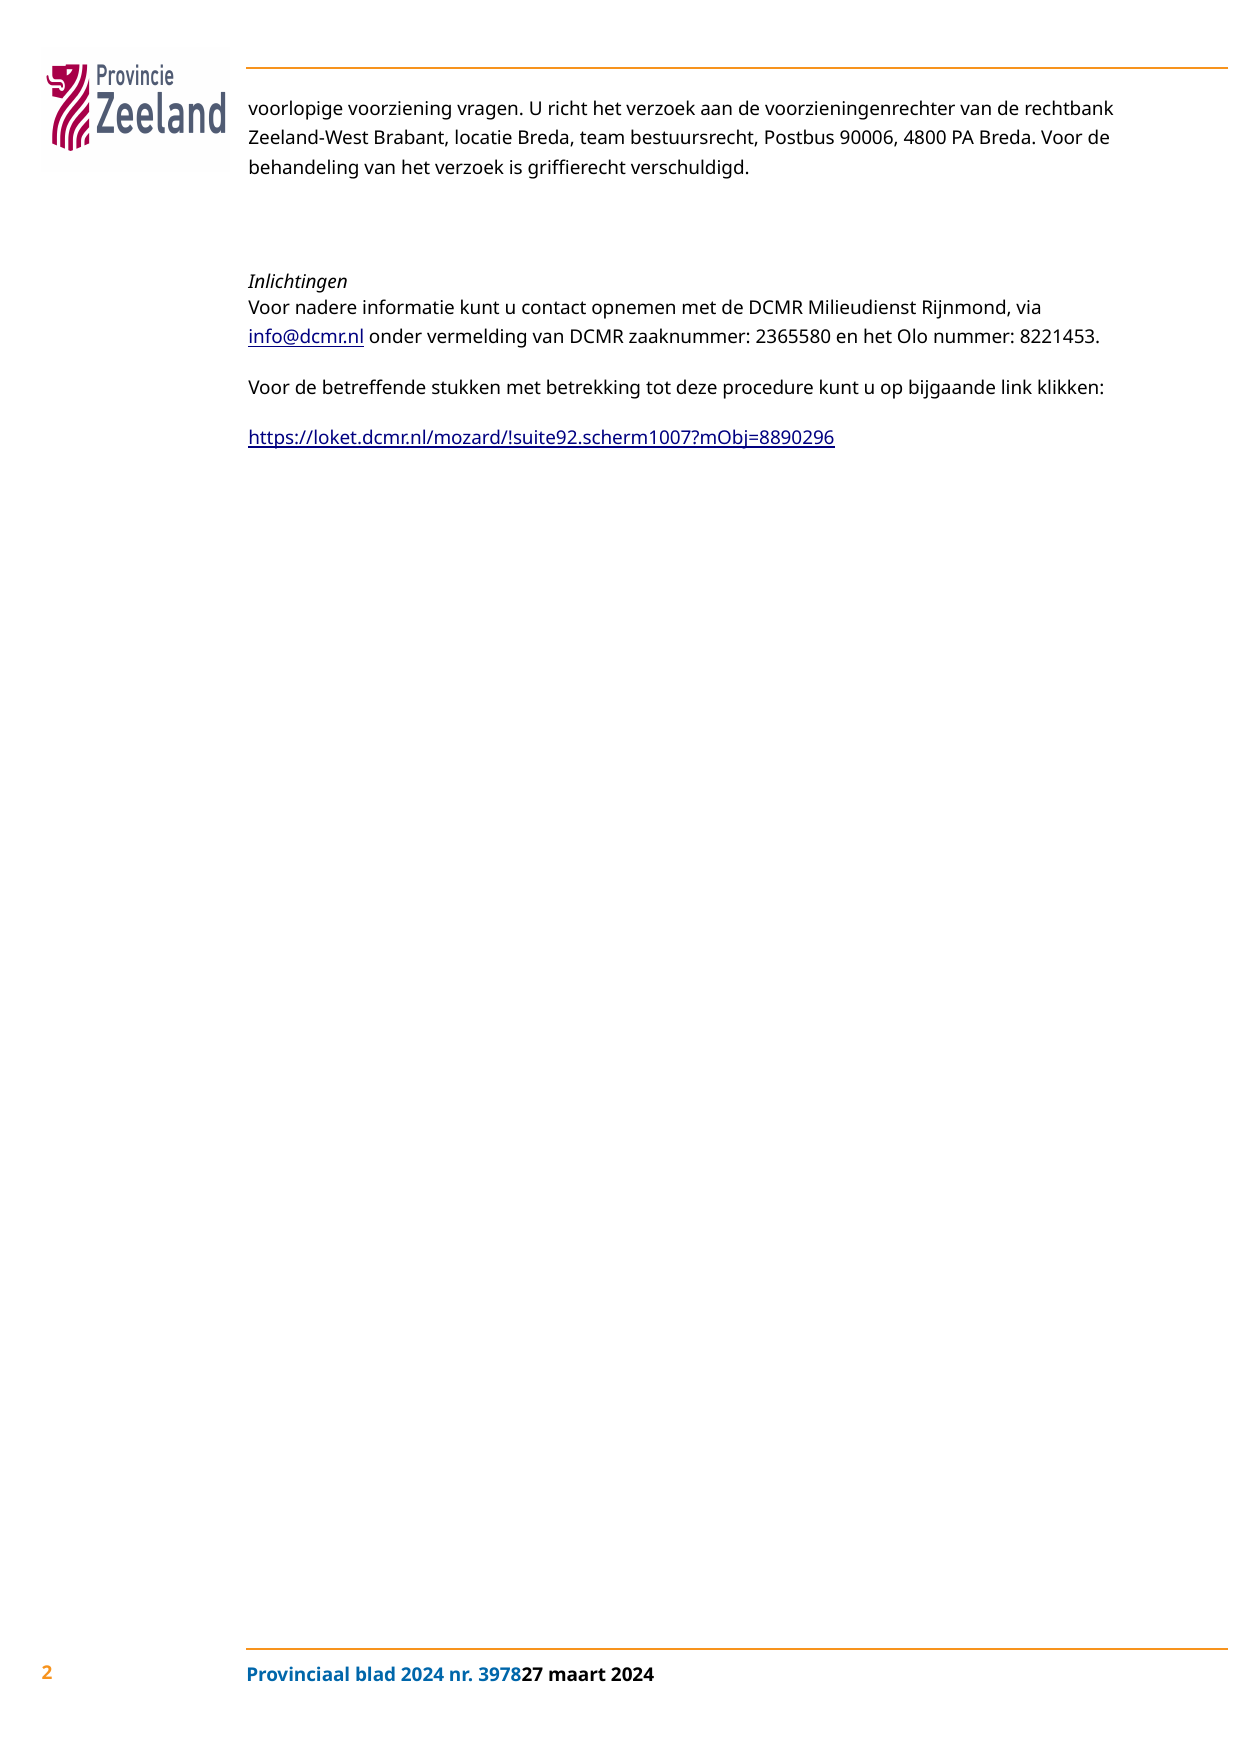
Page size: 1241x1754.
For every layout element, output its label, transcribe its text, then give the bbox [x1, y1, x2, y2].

picture [41, 47, 231, 172]
text Voor de betreffende stukken met betrekking tot deze procedure kunt u op bijgaande link klikken: [248, 374, 1152, 400]
text Inlichtingen [248, 268, 1152, 294]
text voorlopige voorziening vragen. U richt het verzoek aan de voorzieningenrechter van de rechtbank Zeeland-West Brabant, locatie Breda, team bestuursrecht, Postbus 90006, 4800 PA Breda. Voor de behandeling van het verzoek is griffierecht verschuldigd. [248, 95, 1152, 180]
text https://loket.dcmr.nl/mozard/!suite92.scherm1007?mObj=8890296 [248, 424, 1152, 450]
text Voor nadere informatie kunt u contact opnemen met de DCMR Milieudienst Rijnmond, via info@dcmr.nl onder vermelding van DCMR zaaknummer: 2365580 en het Olo nummer: 8221453. [248, 294, 1152, 349]
